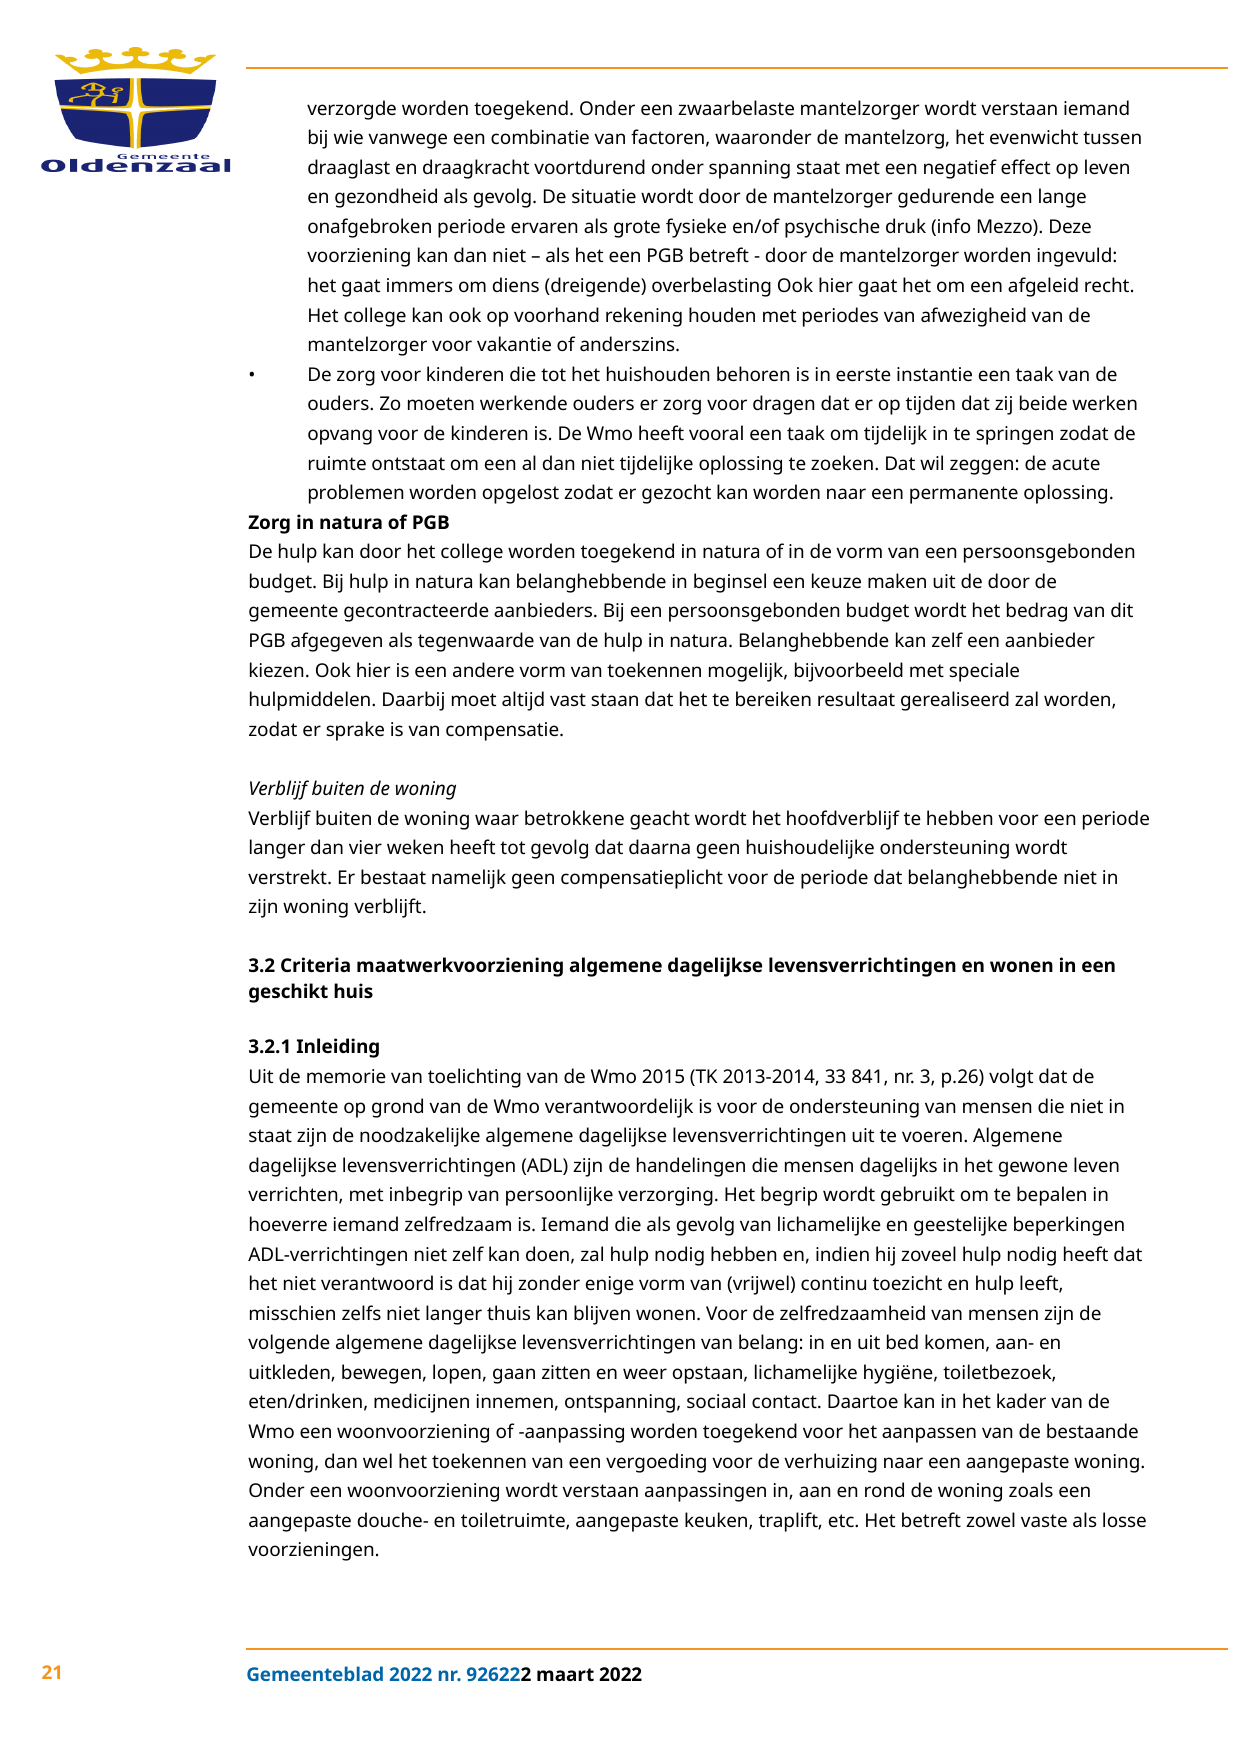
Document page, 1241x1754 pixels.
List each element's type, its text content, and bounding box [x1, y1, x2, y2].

text 3.2.1 Inleiding [248, 1034, 1152, 1059]
list verzorgde worden toegekend. Onder een zwaarbelaste mantelzorger wordt verstaan iemand bij wie vanwege een combinatie van factoren, waaronder de mantelzorg, het evenwicht tussen draaglast en draagkracht voortdurend onder spanning staat met een negatief effect op leven en gezondheid als gevolg. De situatie wordt door de mantelzorger gedurende een lange onafgebroken periode ervaren als grote fysieke en/of psychische druk (info Mezzo). Deze voorziening kan dan niet – als het een PGB betreft - door de mantelzorger worden ingevuld: het gaat immers om diens (dreigende) overbelasting Ook hier gaat het om een afgeleid recht. Het college kan ook op voorhand rekening houden met periodes van afwezigheid van de mantelzorger voor vakantie of anderszins. [248, 95, 1152, 357]
text Verblijf buiten de woning [248, 775, 1152, 801]
picture [41, 47, 231, 172]
text Uit de memorie van toelichting van de Wmo 2015 (TK 2013-2014, 33 841, nr. 3, p.26) volgt dat de gemeente op grond van de Wmo verantwoordelijk is voor de ondersteuning van mensen die niet in staat zijn de noodzakelijke algemene dagelijkse levensverrichtingen uit te voeren. Algemene dagelijkse levensverrichtingen (ADL) zijn de handelingen die mensen dagelijks in het gewone leven verrichten, met inbegrip van persoonlijke verzorging. Het begrip wordt gebruikt om te bepalen in hoeverre iemand zelfredzaam is. Iemand die als gevolg van lichamelijke en geestelijke beperkingen ADL-verrichtingen niet zelf kan doen, zal hulp nodig hebben en, indien hij zoveel hulp nodig heeft dat het niet verantwoord is dat hij zonder enige vorm van (vrijwel) continu toezicht en hulp leeft, misschien zelfs niet langer thuis kan blijven wonen. Voor de zelfredzaamheid van mensen zijn de volgende algemene dagelijkse levensverrichtingen van belang: in en uit bed komen, aan- en uitkleden, bewegen, lopen, gaan zitten en weer opstaan, lichamelijke hygiëne, toiletbezoek, eten/drinken, medicijnen innemen, ontspanning, sociaal contact. Daartoe kan in het kader van de Wmo een woonvoorziening of -aanpassing worden toegekend voor het aanpassen van de bestaande woning, dan wel het toekennen van een vergoeding voor de verhuizing naar een aangepaste woning. Onder een woonvoorziening wordt verstaan aanpassingen in, aan en rond de woning zoals een aangepaste douche- en toiletruimte, aangepaste keuken, traplift, etc. Het betreft zowel vaste als losse voorzieningen. [248, 1063, 1152, 1562]
text 3.2 Criteria maatwerkvoorziening algemene dagelijkse levensverrichtingen en wonen in een geschikt huis [248, 953, 1152, 1004]
list De zorg voor kinderen die tot het huishouden behoren is in eerste instantie een taak van de ouders. Zo moeten werkende ouders er zorg voor dragen dat er op tijden dat zij beide werken opvang voor de kinderen is. De Wmo heeft vooral een taak om tijdelijk in te springen zodat de ruimte ontstaat om een al dan niet tijdelijke oplossing te zoeken. Dat wil zeggen: de acute problemen worden opgelost zodat er gezocht kan worden naar een permanente oplossing. [248, 361, 1152, 505]
text De hulp kan door het college worden toegekend in natura of in de vorm van een persoonsgebonden budget. Bij hulp in natura kan belanghebbende in beginsel een keuze maken uit de door de gemeente gecontracteerde aanbieders. Bij een persoonsgebonden budget wordt het bedrag van dit PGB afgegeven als tegenwaarde van de hulp in natura. Belanghebbende kan zelf een aanbieder kiezen. Ook hier is een andere vorm van toekennen mogelijk, bijvoorbeeld met speciale hulpmiddelen. Daarbij moet altijd vast staan dat het te bereiken resultaat gerealiseerd zal worden, zodat er sprake is van compensatie. [248, 538, 1152, 742]
text Zorg in natura of PGB [248, 509, 1152, 535]
text Verblijf buiten de woning waar betrokkene geacht wordt het hoofdverblijf te hebben voor een periode langer dan vier weken heeft tot gevolg dat daarna geen huishoudelijke ondersteuning wordt verstrekt. Er bestaat namelijk geen compensatieplicht voor de periode dat belanghebbende niet in zijn woning verblijft. [248, 805, 1152, 919]
